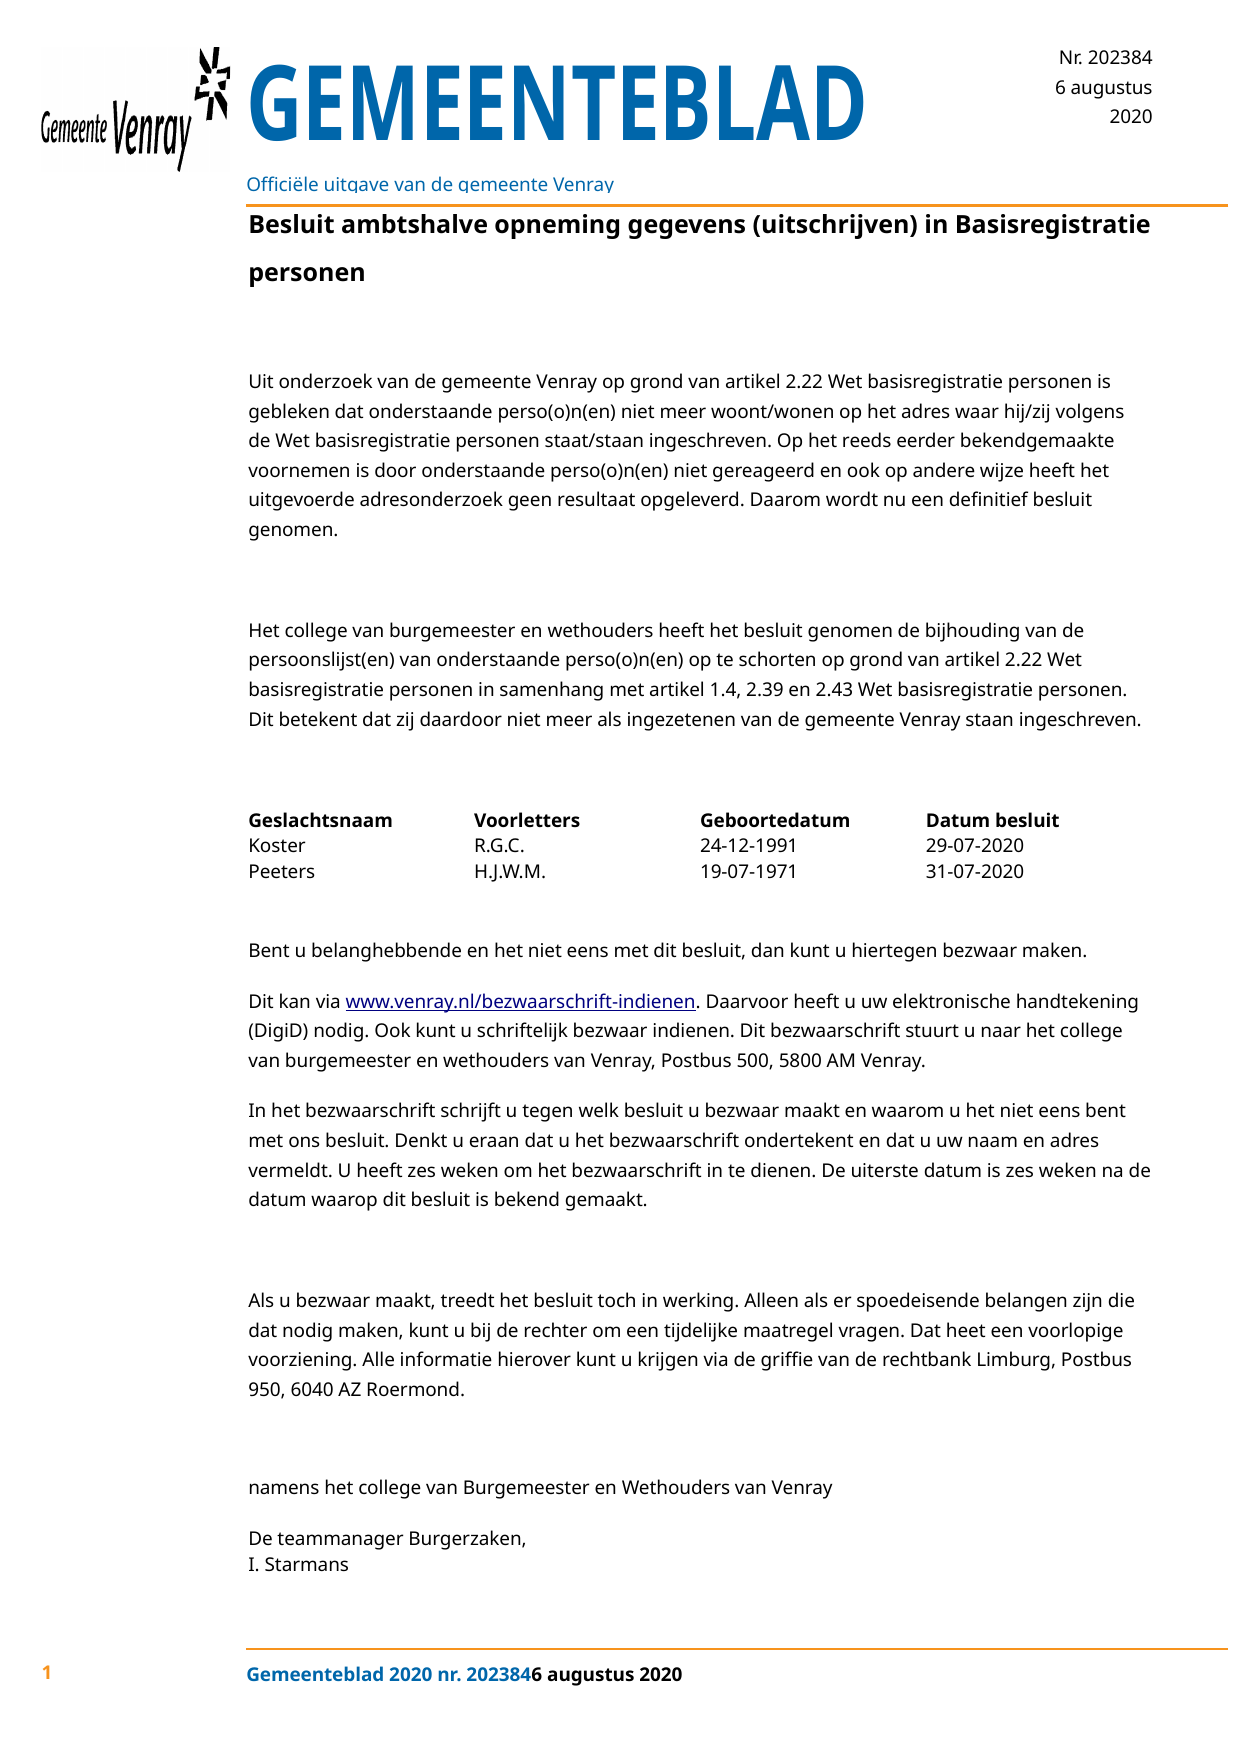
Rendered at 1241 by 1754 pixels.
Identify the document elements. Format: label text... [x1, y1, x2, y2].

text Besluit ambtshalve opneming gegevens (uitschrijven) in Basisregistratie personen [248, 207, 1152, 288]
text Het college van burgemeester en wethouders heeft het besluit genomen de bijhouding van de persoonslijst(en) van onderstaande perso(o)n(en) op te schorten op grond van artikel 2.22 Wet basisregistratie personen in samenhang met artikel 1.4, 2.39 en 2.43 Wet basisregistratie personen. Dit betekent dat zij daardoor niet meer als ingezetenen van de gemeente Venray staan ingeschreven. [248, 617, 1152, 732]
table_header Geboortedatum [700, 807, 926, 832]
text namens het college van Burgemeester en Wethouders van Venray [248, 1474, 1152, 1500]
text Als u bezwaar maakt, treedt het besluit toch in werking. Alleen als er spoedeisende belangen zijn die dat nodig maken, kunt u bij de rechter om een tijdelijke maatregel vragen. Dat heet een voorlopige voorziening. Alle informatie hierover kunt u krijgen via de griffie van de rechtbank Limburg, Postbus 950, 6040 AZ Roermond. [248, 1287, 1152, 1402]
text Dit kan via www.venray.nl/bezwaarschrift-indienen. Daarvoor heeft u uw elektronische handtekening (DigiD) nodig. Ook kunt u schriftelijk bezwaar indienen. Dit bezwaarschrift stuurt u naar het college van burgemeester en wethouders van Venray, Postbus 500, 5800 AM Venray. [248, 988, 1152, 1073]
table_cell Peeters [248, 858, 474, 884]
table_cell H.J.W.M. [474, 858, 700, 884]
text I. Starmans [248, 1551, 1152, 1577]
text Bent u belanghebbende en het niet eens met dit besluit, dan kunt u hiertegen bezwaar maken. [248, 938, 1152, 963]
table_cell R.G.C. [474, 833, 700, 858]
table_header Voorletters [474, 807, 700, 832]
picture [41, 47, 231, 172]
table_cell Koster [248, 833, 474, 858]
text De teammanager Burgerzaken, [248, 1526, 1152, 1551]
table_cell 24-12-1991 [700, 833, 926, 858]
text In het bezwaarschrift schrijft u tegen welk besluit u bezwaar maakt en waarom u het niet eens bent met ons besluit. Denkt u eraan dat u het bezwaarschrift ondertekent en dat u uw naam en adres vermeldt. U heeft zes weken om het bezwaarschrift in te dienen. De uiterste datum is zes weken na de datum waarop dit besluit is bekend gemaakt. [248, 1098, 1152, 1212]
table_cell 29-07-2020 [926, 833, 1152, 858]
table_header Datum besluit [926, 807, 1152, 832]
table_cell 19-07-1971 [700, 858, 926, 884]
text Uit onderzoek van de gemeente Venray op grond van artikel 2.22 Wet basisregistratie personen is gebleken dat onderstaande perso(o)n(en) niet meer woont/wonen op het adres waar hij/zij volgens de Wet basisregistratie personen staat/staan ingeschreven. Op het reeds eerder bekendgemaakte voornemen is door onderstaande perso(o)n(en) niet gereageerd en ook op andere wijze heeft het uitgevoerde adresonderzoek geen resultaat opgeleverd. Daarom wordt nu een definitief besluit genomen. [248, 368, 1152, 542]
table_cell 31-07-2020 [926, 858, 1152, 884]
table_header Geslachtsnaam [248, 807, 474, 832]
